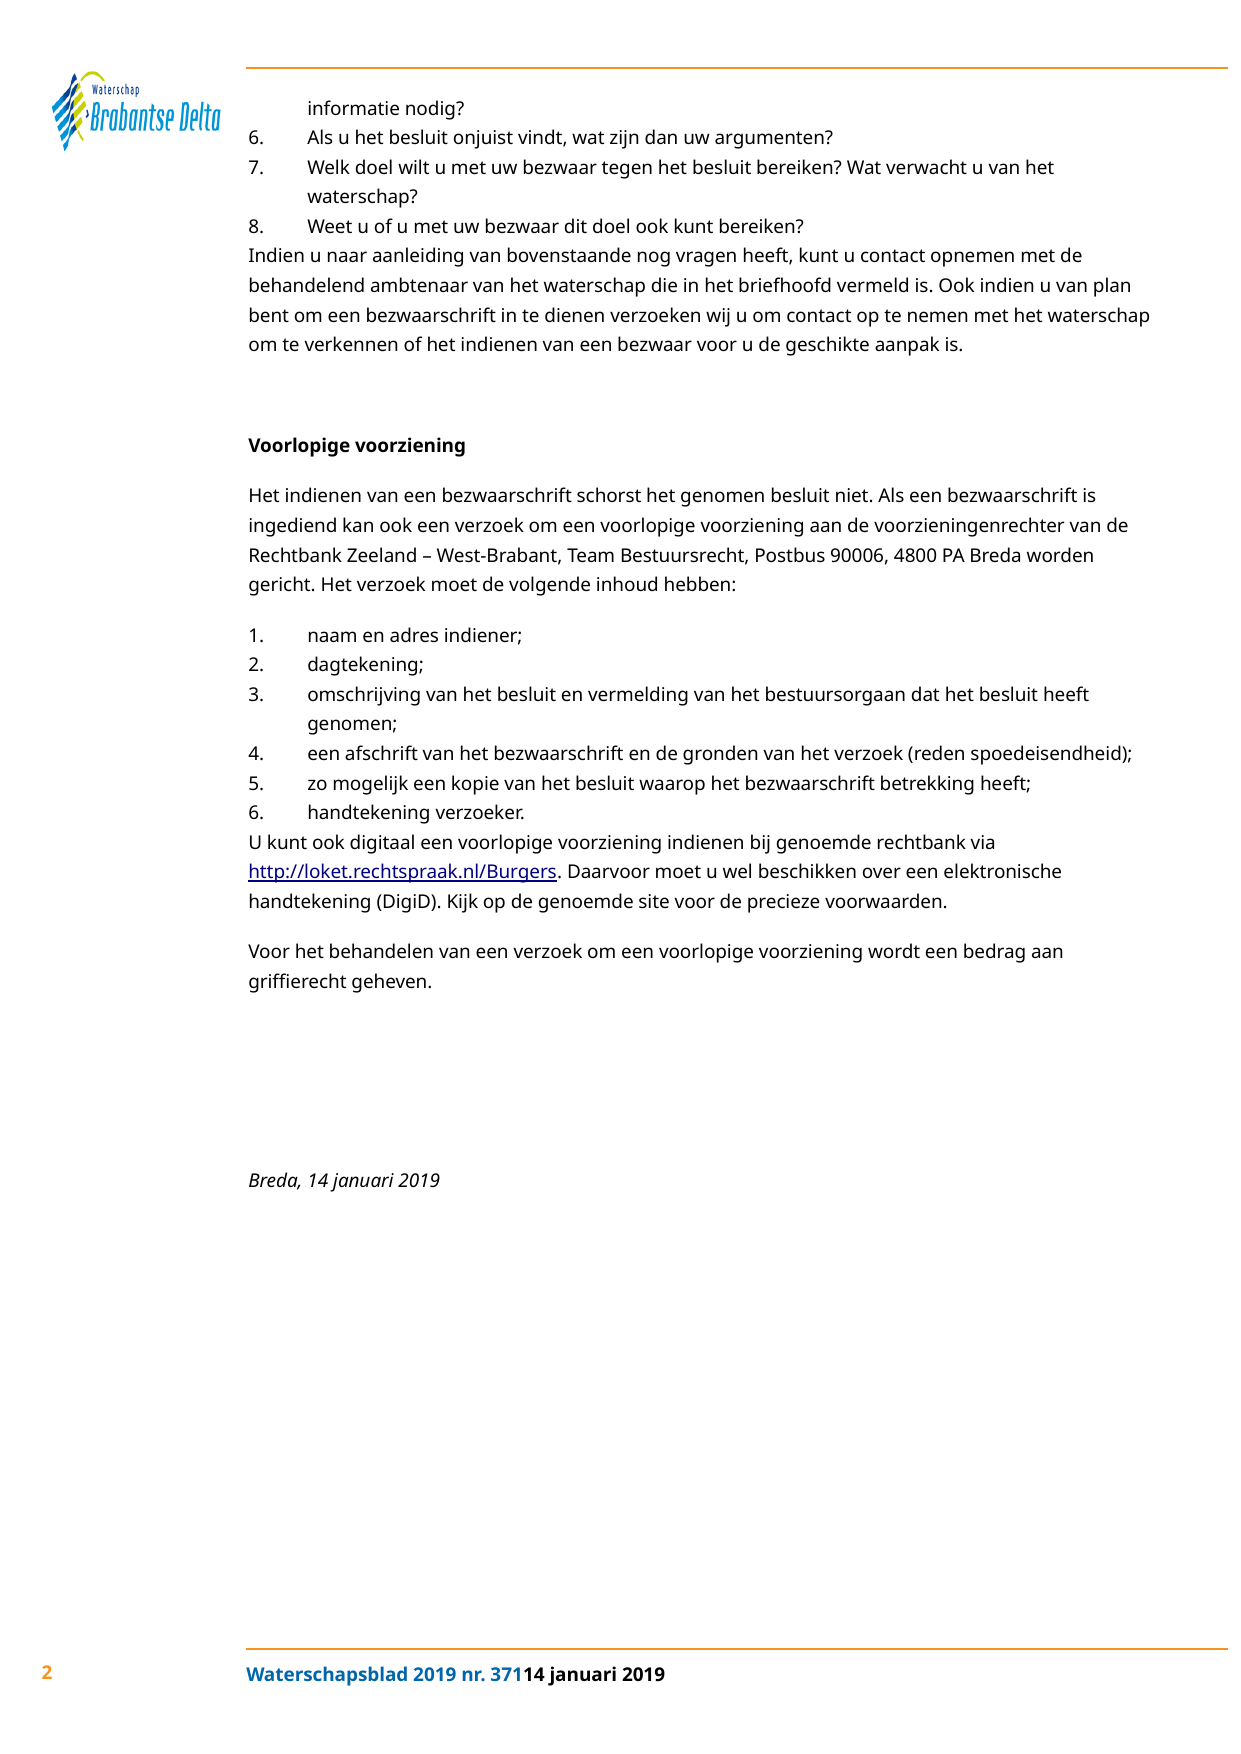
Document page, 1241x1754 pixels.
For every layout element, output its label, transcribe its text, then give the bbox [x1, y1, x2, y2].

list zo mogelijk een kopie van het besluit waarop het bezwaarschrift betrekking heeft; [248, 770, 1152, 796]
text Breda, 14 januari 2019 [248, 1167, 1152, 1193]
list omschrijving van het besluit en vermelding van het bestuursorgaan dat het besluit heeft genomen; [248, 681, 1152, 736]
text Voor het behandelen van een verzoek om een voorlopige voorziening wordt een bedrag aan griffierecht geheven. [248, 938, 1152, 994]
list een afschrift van het bezwaarschrift en de gronden van het verzoek (reden spoedeisendheid); [248, 740, 1152, 766]
list dagtekening; [248, 651, 1152, 677]
text U kunt ook digitaal een voorlopige voorziening indienen bij genoemde rechtbank via http://loket.rechtspraak.nl/Burgers. Daarvoor moet u wel beschikken over een elektronische handtekening (DigiD). Kijk op de genoemde site voor de precieze voorwaarden. [248, 829, 1152, 914]
text Indien u naar aanleiding van bovenstaande nog vragen heeft, kunt u contact opnemen met de behandelend ambtenaar van het waterschap die in het briefhoofd vermeld is. Ook indien u van plan bent om een bezwaarschrift in te dienen verzoeken wij u om contact op te nemen met het waterschap om te verkennen of het indienen van een bezwaar voor u de geschikte aanpak is. [248, 243, 1152, 357]
list naam en adres indiener; [248, 622, 1152, 648]
list Welk doel wilt u met uw bezwaar tegen het besluit bereiken? Wat verwacht u van het waterschap? [248, 154, 1152, 209]
list Als u het besluit onjuist vindt, wat zijn dan uw argumenten? [248, 124, 1152, 150]
list handtekening verzoeker. [248, 799, 1152, 825]
list informatie nodig? [248, 95, 1152, 121]
list Weet u of u met uw bezwaar dit doel ook kunt bereiken? [248, 213, 1152, 239]
picture [41, 47, 231, 172]
text Voorlopige voorziening [248, 432, 1152, 458]
text Het indienen van een bezwaarschrift schorst het genomen besluit niet. Als een bezwaarschrift is ingediend kan ook een verzoek om een voorlopige voorziening aan de voorzieningenrechter van de Rechtbank Zeeland – West-Brabant, Team Bestuursrecht, Postbus 90006, 4800 PA Breda worden gericht. Het verzoek moet de volgende inhoud hebben: [248, 483, 1152, 597]
